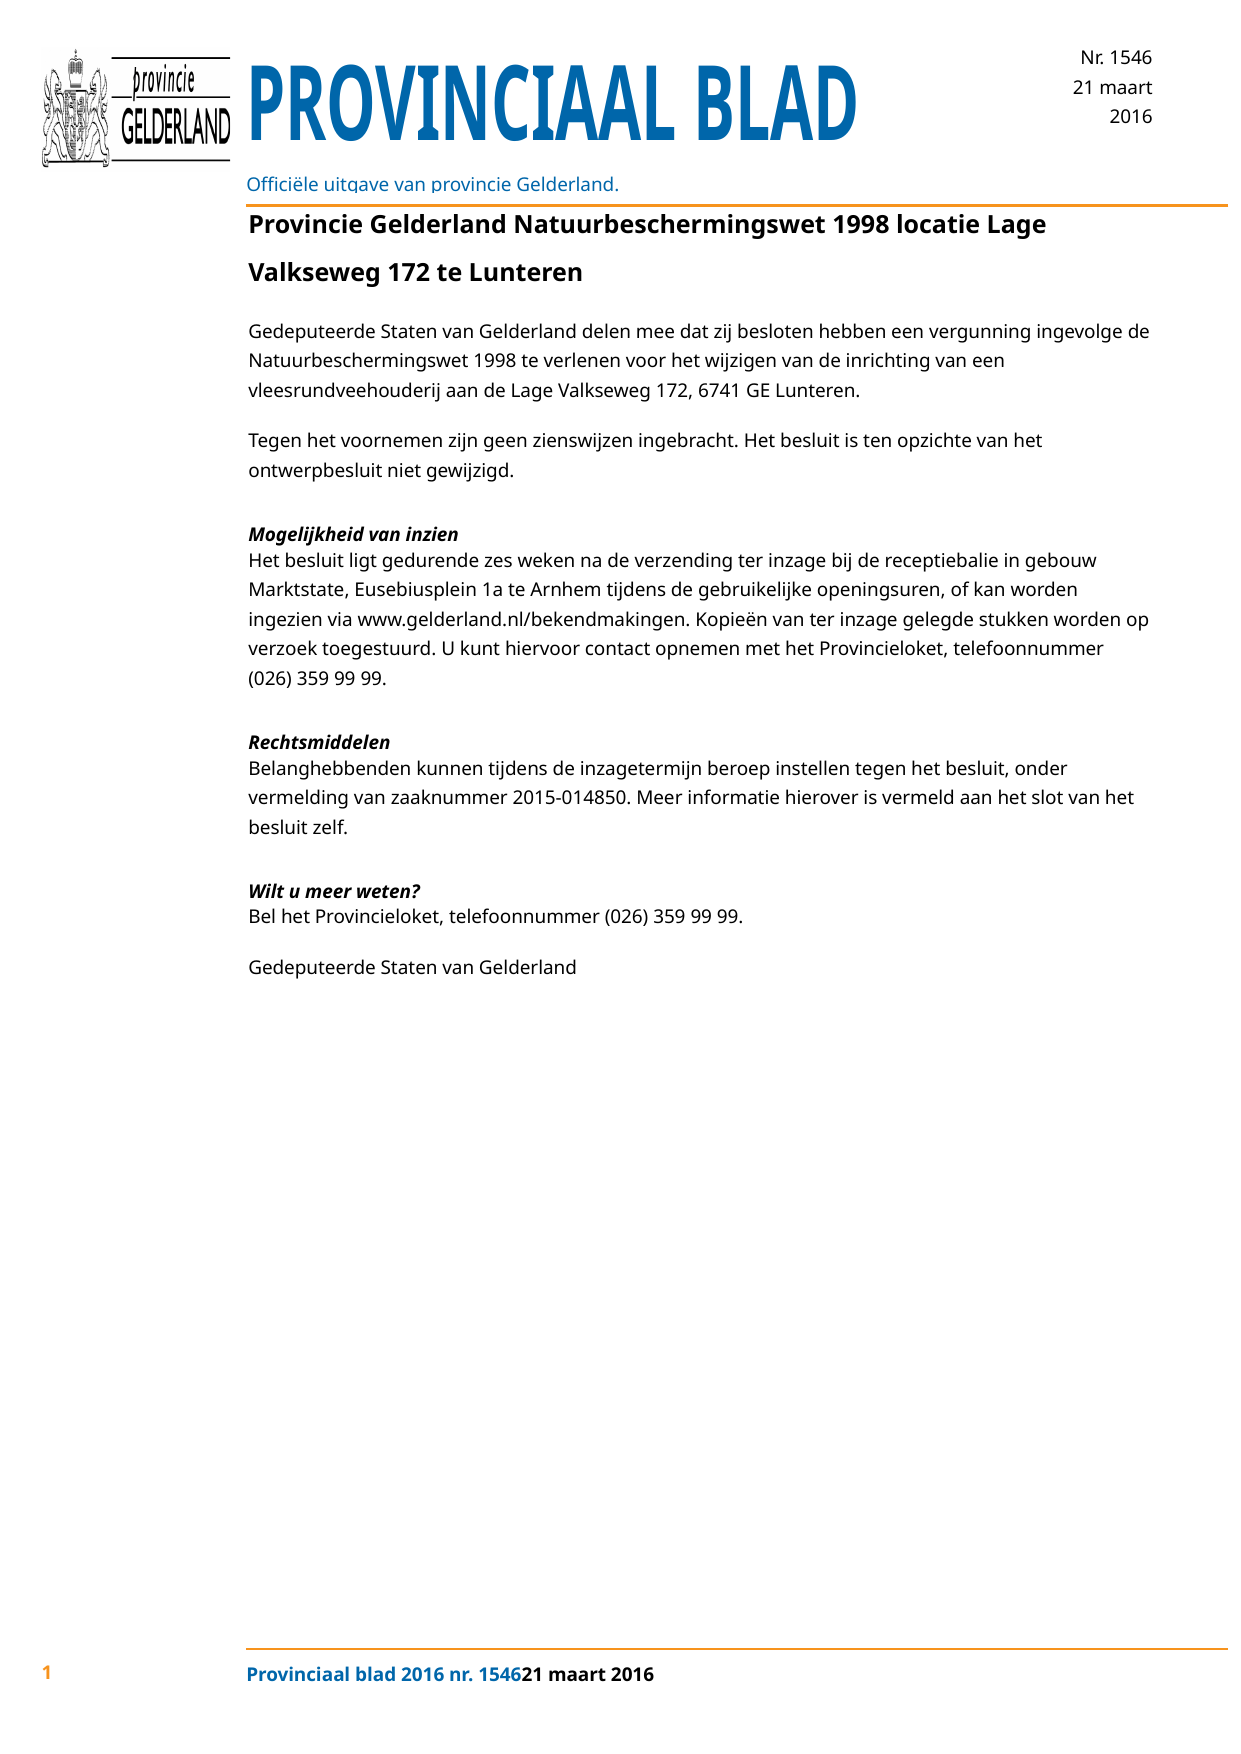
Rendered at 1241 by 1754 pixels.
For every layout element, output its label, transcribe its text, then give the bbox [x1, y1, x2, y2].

text Provincie Gelderland Natuurbeschermingswet 1998 locatie Lage Valkseweg 172 te Lunteren [248, 207, 1152, 288]
text Belanghebbenden kunnen tijdens de inzagetermijn beroep instellen tegen het besluit, onder vermelding van zaaknummer 2015-014850. Meer informatie hierover is vermeld aan het slot van het besluit zelf. [248, 755, 1152, 840]
text Tegen het voornemen zijn geen zienswijzen ingebracht. Het besluit is ten opzichte van het ontwerpbesluit niet gewijzigd. [248, 427, 1152, 483]
text Het besluit ligt gedurende zes weken na de verzending ter inzage bij de receptiebalie in gebouw Marktstate, Eusebiusplein 1a te Arnhem tijdens de gebruikelijke openingsuren, of kan worden ingezien via www.gelderland.nl/bekendmakingen. Kopieën van ter inzage gelegde stukken worden op verzoek toegestuurd. U kunt hiervoor contact opnemen met het Provincieloket, telefoonnummer (026) 359 99 99. [248, 547, 1152, 691]
text Wilt u meer weten? [248, 878, 1152, 904]
text Gedeputeerde Staten van Gelderland delen mee dat zij besloten hebben een vergunning ingevolge de Natuurbeschermingswet 1998 te verlenen voor het wijzigen van de inrichting van een vleesrundveehouderij aan de Lage Valkseweg 172, 6741 GE Lunteren. [248, 318, 1152, 403]
text Mogelijkheid van inzien [248, 521, 1152, 547]
text Rechtsmiddelen [248, 729, 1152, 755]
picture [41, 47, 231, 172]
text Bel het Provincieloket, telefoonnummer (026) 359 99 99. [248, 904, 1152, 929]
text Gedeputeerde Staten van Gelderland [248, 954, 1152, 980]
